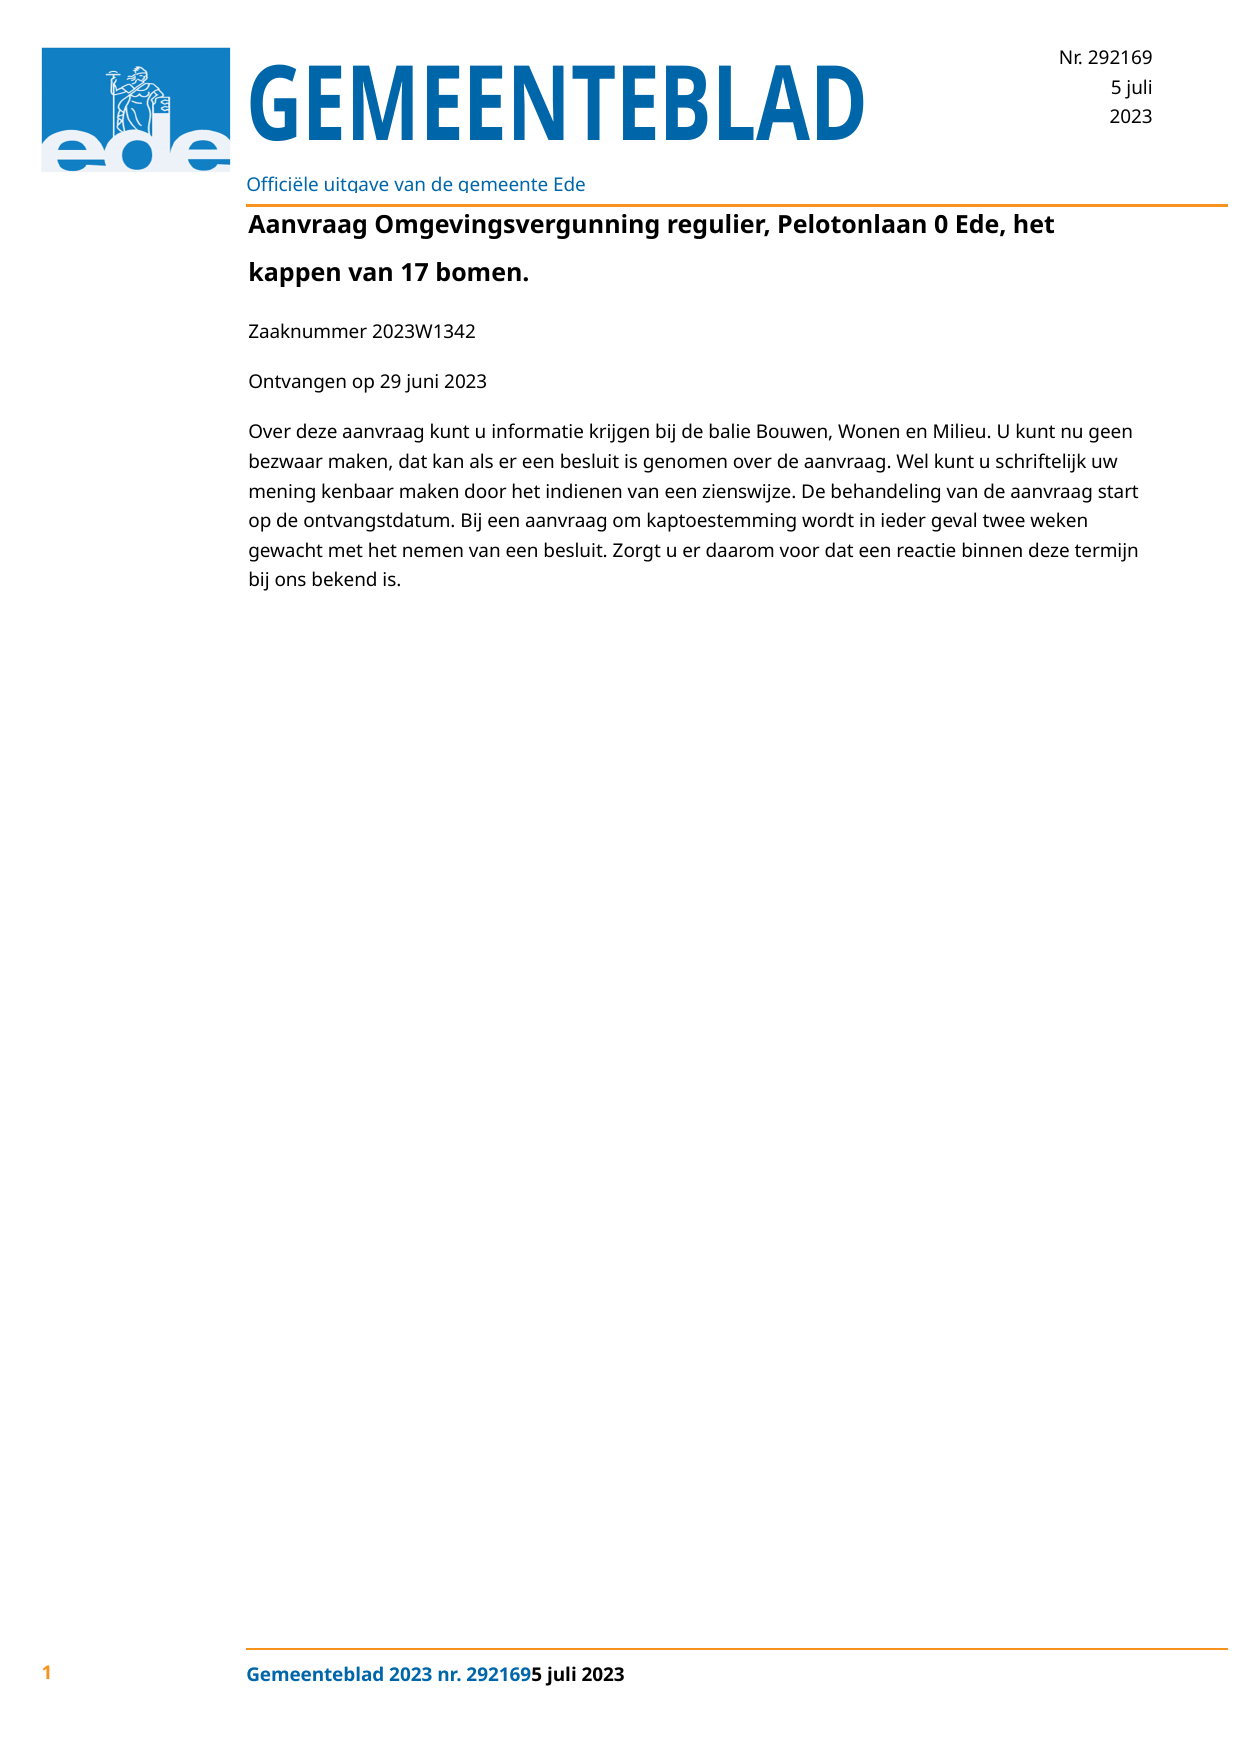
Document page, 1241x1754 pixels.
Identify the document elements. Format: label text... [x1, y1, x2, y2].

text Aanvraag Omgevingsvergunning regulier, Pelotonlaan 0 Ede, het kappen van 17 bomen. [248, 207, 1152, 288]
text Ontvangen op 29 juni 2023 [248, 368, 1152, 394]
text Zaaknummer 2023W1342 [248, 318, 1152, 344]
picture [41, 47, 231, 172]
text Over deze aanvraag kunt u informatie krijgen bij de balie Bouwen, Wonen en Milieu. U kunt nu geen bezwaar maken, dat kan als er een besluit is genomen over de aanvraag. Wel kunt u schriftelijk uw mening kenbaar maken door het indienen van een zienswijze. De behandeling van de aanvraag start op de ontvangstdatum. Bij een aanvraag om kaptoestemming wordt in ieder geval twee weken gewacht met het nemen van een besluit. Zorgt u er daarom voor dat een reactie binnen deze termijn bij ons bekend is. [248, 419, 1152, 592]
